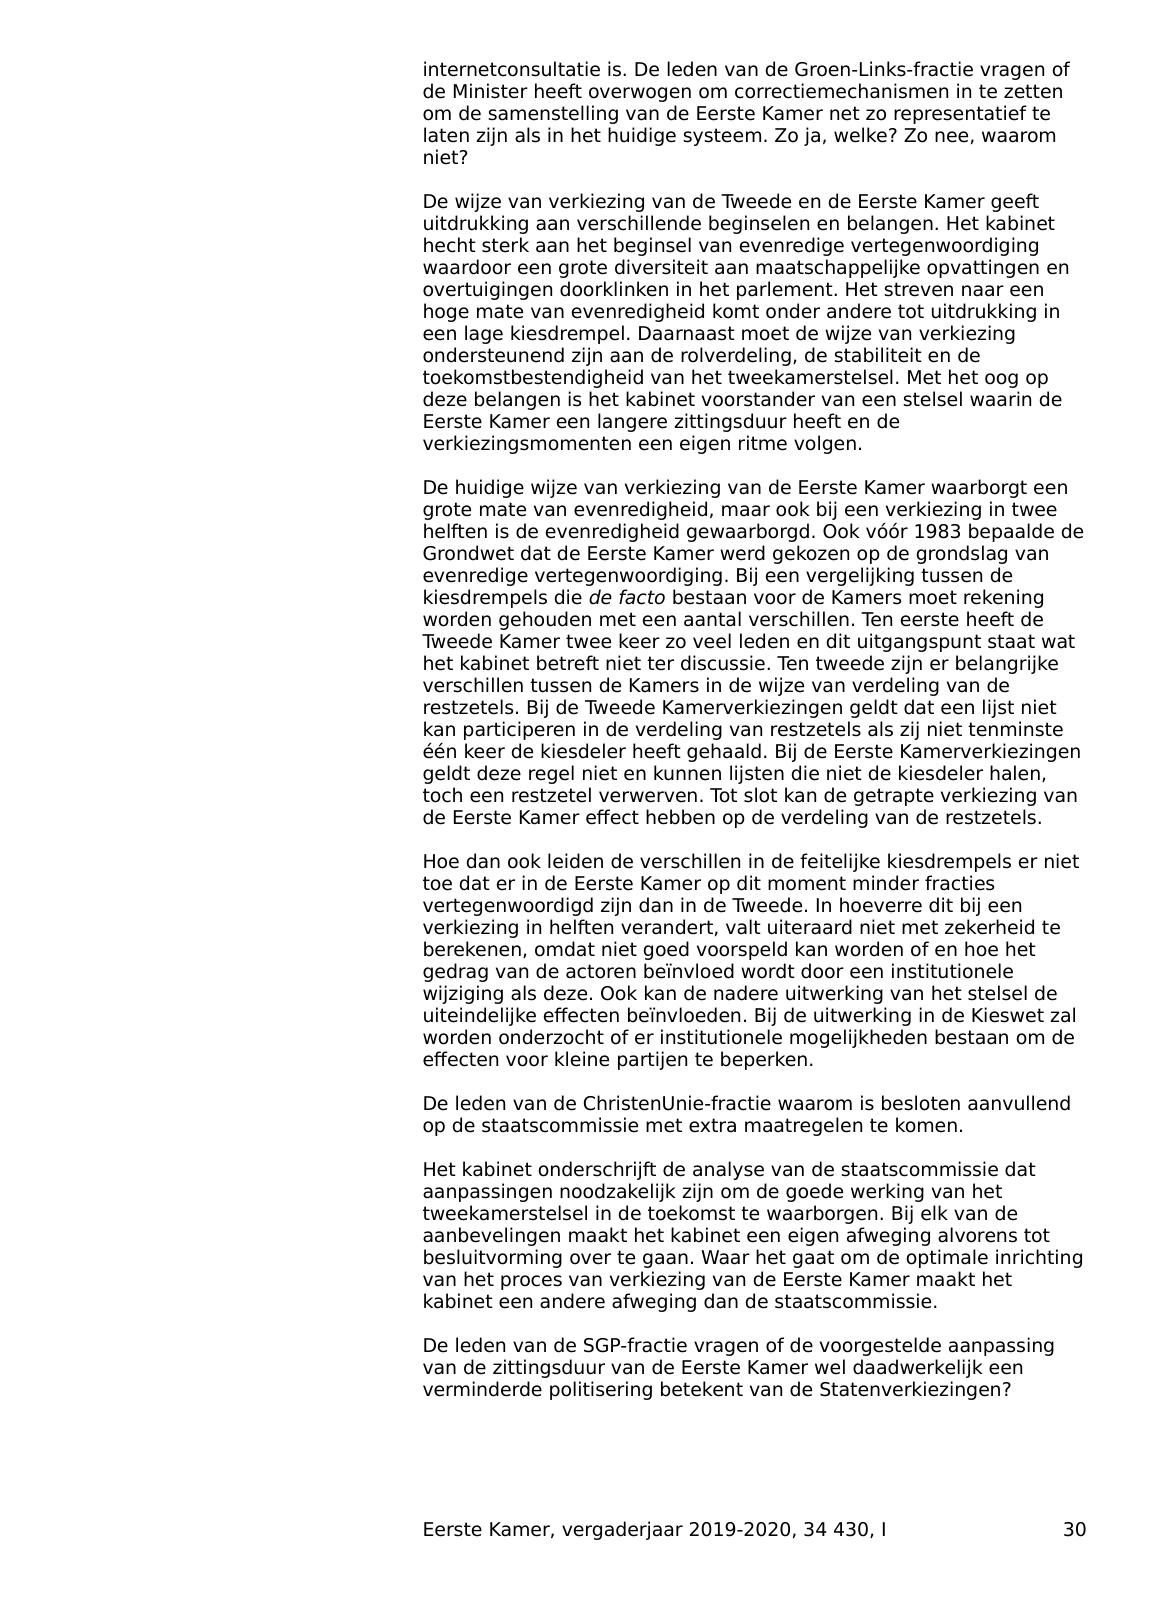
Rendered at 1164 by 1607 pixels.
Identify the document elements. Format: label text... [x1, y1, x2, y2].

text internetconsultatie is. De leden van de Groen-Links-fractie vragen of de Minister heeft overwogen om correctiemechanismen in te zetten om de samenstelling van de Eerste Kamer net zo representatief te laten zijn als in het huidige systeem. Zo ja, welke? Zo nee, waarom niet? [422, 59, 1087, 169]
text Hoe dan ook leiden de verschillen in de feitelijke kiesdrempels er niet toe dat er in de Eerste Kamer op dit moment minder fracties vertegenwoordigd zijn dan in de Tweede. In hoeverre dit bij een verkiezing in helften verandert, valt uiteraard niet met zekerheid te berekenen, omdat niet goed voorspeld kan worden of en hoe het gedrag van de actoren beïnvloed wordt door een institutionele wijziging als deze. Ook kan de nadere uitwerking van het stelsel de uiteindelijke effecten beïnvloeden. Bij de uitwerking in de Kieswet zal worden onderzocht of er institutionele mogelijkheden bestaan om de effecten voor kleine partijen te beperken. [422, 851, 1087, 1071]
text De wijze van verkiezing van de Tweede en de Eerste Kamer geeft uitdrukking aan verschillende beginselen en belangen. Het kabinet hecht sterk aan het beginsel van evenredige vertegenwoordiging waardoor een grote diversiteit aan maatschappelijke opvattingen en overtuigingen doorklinken in het parlement. Het streven naar een hoge mate van evenredigheid komt onder andere tot uitdrukking in een lage kiesdrempel. Daarnaast moet de wijze van verkiezing ondersteunend zijn aan de rolverdeling, de stabiliteit en de toekomstbestendigheid van het tweekamerstelsel. Met het oog op deze belangen is het kabinet voorstander van een stelsel waarin de Eerste Kamer een langere zittingsduur heeft en de verkiezingsmomenten een eigen ritme volgen. [422, 191, 1087, 455]
text De leden van de ChristenUnie-fractie waarom is besloten aanvullend op de staatscommissie met extra maatregelen te komen. [422, 1093, 1087, 1137]
text De huidige wijze van verkiezing van de Eerste Kamer waarborgt een grote mate van evenredigheid, maar ook bij een verkiezing in twee helften is de evenredigheid gewaarborgd. Ook vóór 1983 bepaalde de Grondwet dat de Eerste Kamer werd gekozen op de grondslag van evenredige vertegenwoordiging. Bij een vergelijking tussen de kiesdrempels die de facto bestaan voor de Kamers moet rekening worden gehouden met een aantal verschillen. Ten eerste heeft de Tweede Kamer twee keer zo veel leden en dit uitgangspunt staat wat het kabinet betreft niet ter discussie. Ten tweede zijn er belangrijke verschillen tussen de Kamers in de wijze van verdeling van de restzetels. Bij de Tweede Kamerverkiezingen geldt dat een lijst niet kan participeren in de verdeling van restzetels als zij niet tenminste één keer de kiesdeler heeft gehaald. Bij de Eerste Kamerverkiezingen geldt deze regel niet en kunnen lijsten die niet de kiesdeler halen, toch een restzetel verwerven. Tot slot kan de getrapte verkiezing van de Eerste Kamer effect hebben op de verdeling van de restzetels. [422, 477, 1087, 829]
text De leden van de SGP-fractie vragen of de voorgestelde aanpassing van de zittingsduur van de Eerste Kamer wel daadwerkelijk een verminderde politisering betekent van de Statenverkiezingen? [422, 1335, 1087, 1401]
text Het kabinet onderschrijft de analyse van de staatscommissie dat aanpassingen noodzakelijk zijn om de goede werking van het tweekamerstelsel in de toekomst te waarborgen. Bij elk van de aanbevelingen maakt het kabinet een eigen afweging alvorens tot besluitvorming over te gaan. Waar het gaat om de optimale inrichting van het proces van verkiezing van de Eerste Kamer maakt het kabinet een andere afweging dan de staatscommissie. [422, 1159, 1087, 1313]
